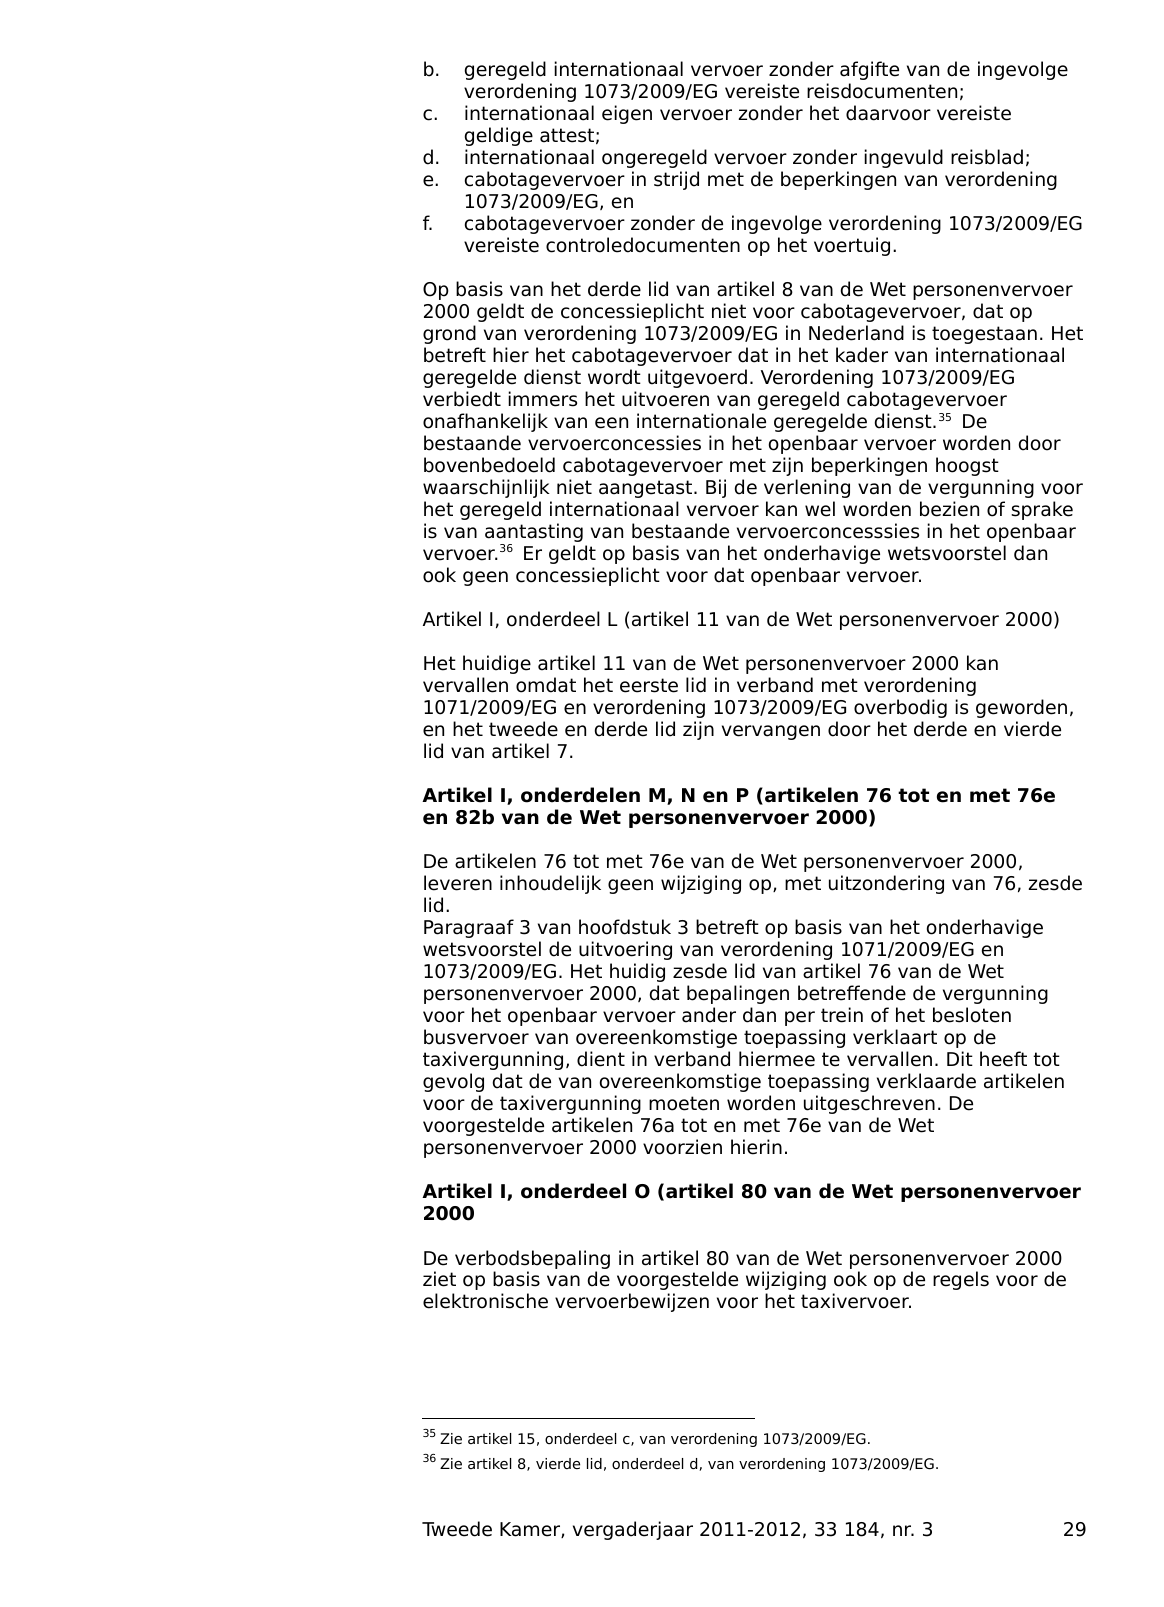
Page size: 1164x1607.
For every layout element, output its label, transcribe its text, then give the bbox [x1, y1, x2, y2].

text De verbodsbepaling in artikel 80 van de Wet personenvervoer 2000 ziet op basis van de voorgestelde wijziging ook op de regels voor de elektronische vervoerbewijzen voor het taxivervoer. [422, 1247, 1087, 1313]
text f. cabotagevervoer zonder de ingevolge verordening 1073/2009/EG vereiste controledocumenten op het voertuig. [422, 213, 1087, 257]
text Paragraaf 3 van hoofdstuk 3 betreft op basis van het onderhavige wetsvoorstel de uitvoering van verordening 1071/2009/EG en 1073/2009/EG. Het huidig zesde lid van artikel 76 van de Wet personenvervoer 2000, dat bepalingen betreffende de vergunning voor het openbaar vervoer ander dan per trein of het besloten busvervoer van overeenkomstige toepassing verklaart op de taxivergunning, dient in verband hiermee te vervallen. Dit heeft tot gevolg dat de van overeenkomstige toepassing verklaarde artikelen voor de taxivergunning moeten worden uitgeschreven. De voorgestelde artikelen 76a tot en met 76e van de Wet personenvervoer 2000 voorzien hierin. [422, 917, 1087, 1159]
text Zie artikel 15, onderdeel c, van verordening 1073/2009/EG. [422, 1427, 1087, 1449]
text Op basis van het derde lid van artikel 8 van de Wet personenvervoer 2000 geldt de concessieplicht niet voor cabotagevervoer, dat op grond van verordening 1073/2009/EG in Nederland is toegestaan. Het betreft hier het cabotagevervoer dat in het kader van internationaal geregelde dienst wordt uitgevoerd. Verordening 1073/2009/EG verbiedt immers het uitvoeren van geregeld cabotagevervoer onafhankelijk van een internationale geregelde dienst. De bestaande vervoerconcessies in het openbaar vervoer worden door bovenbedoeld cabotagevervoer met zijn beperkingen hoogst waarschijnlijk niet aangetast. Bij de verlening van de vergunning voor het geregeld internationaal vervoer kan wel worden bezien of sprake is van aantasting van bestaande vervoerconcesssies in het openbaar vervoer. Er geldt op basis van het onderhavige wetsvoorstel dan ook geen concessieplicht voor dat openbaar vervoer. [422, 279, 1087, 587]
text De artikelen 76 tot met 76e van de Wet personenvervoer 2000, leveren inhoudelijk geen wijziging op, met uitzondering van 76, zesde lid. [422, 851, 1087, 917]
text c. internationaal eigen vervoer zonder het daarvoor vereiste geldige attest; [422, 103, 1087, 147]
text Het huidige artikel 11 van de Wet personenvervoer 2000 kan vervallen omdat het eerste lid in verband met verordening 1071/2009/EG en verordening 1073/2009/EG overbodig is geworden, en het tweede en derde lid zijn vervangen door het derde en vierde lid van artikel 7. [422, 653, 1087, 763]
subtitle Artikel I, onderdelen M, N en P (artikelen 76 tot en met 76e en 82b van de Wet personenvervoer 2000) [422, 785, 1087, 829]
text e. cabotagevervoer in strijd met de beperkingen van verordening 1073/2009/EG, en [422, 169, 1087, 213]
text b. geregeld internationaal vervoer zonder afgifte van de ingevolge verordening 1073/2009/EG vereiste reisdocumenten; [422, 59, 1087, 103]
text Zie artikel 8, vierde lid, onderdeel d, van verordening 1073/2009/EG. [422, 1452, 1087, 1474]
text Artikel I, onderdeel L (artikel 11 van de Wet personenvervoer 2000) [422, 609, 1087, 631]
text d. internationaal ongeregeld vervoer zonder ingevuld reisblad; [422, 147, 1087, 169]
subtitle Artikel I, onderdeel O (artikel 80 van de Wet personenvervoer 2000 [422, 1181, 1087, 1225]
